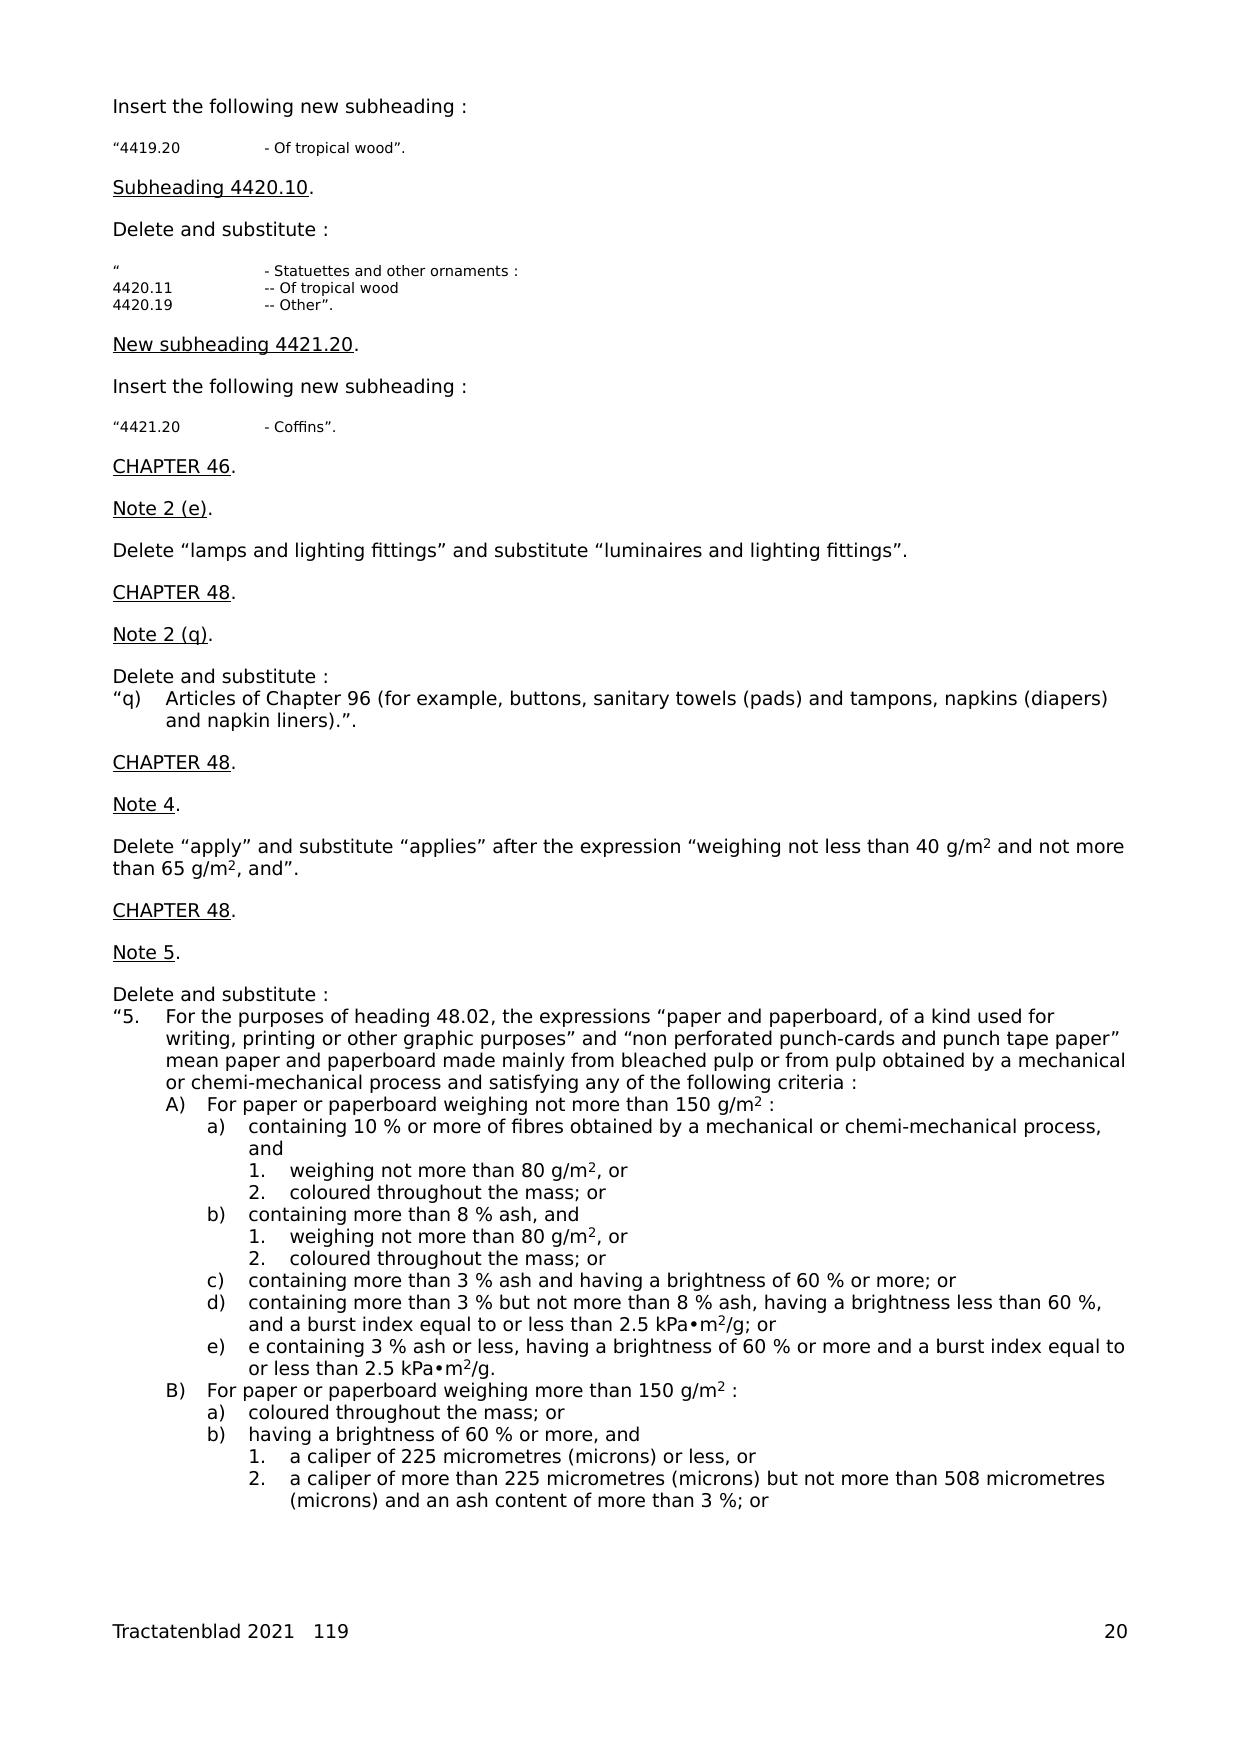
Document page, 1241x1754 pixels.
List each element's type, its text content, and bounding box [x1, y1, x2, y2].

text 2. a caliper of more than 225 micrometres (microns) but not more than 508 micrometres (microns) and an ash content of more than 3 %; or [248, 1468, 1128, 1512]
text Insert the following new subheading : [112, 376, 1128, 397]
text Delete and substitute : [112, 666, 1128, 688]
text A) For paper or paperboard weighing not more than 150 g/m2 : [165, 1094, 1128, 1116]
text Note 2 (q). [112, 624, 1128, 646]
text 1. a caliper of 225 micrometres (microns) or less, or [248, 1446, 1128, 1468]
text CHAPTER 48. [112, 752, 1128, 774]
table_header “ [112, 263, 258, 279]
table_header - Of tropical wood”. [258, 140, 1128, 157]
text Delete “lamps and lighting fittings” and substitute “luminaires and lighting fittings”. [112, 540, 1128, 562]
text a) coloured throughout the mass; or [207, 1402, 1128, 1424]
text CHAPTER 48. [112, 900, 1128, 922]
text “5. For the purposes of heading 48.02, the expressions “paper and paperboard, of a kind used for writing, printing or other graphic purposes” and “non perforated punch-cards and punch tape paper” mean paper and paperboard made mainly from bleached pulp or from pulp obtained by a mechanical or chemi-mechanical process and satisfying any of the following criteria : [112, 1006, 1128, 1094]
text e) e containing 3 % ash or less, having a brightness of 60 % or more and a burst index equal to or less than 2.5 kPa•m2/g. [207, 1336, 1128, 1380]
text B) For paper or paperboard weighing more than 150 g/m2 : [165, 1380, 1128, 1402]
table_header - Statuettes and other ornaments : [258, 263, 1128, 279]
table_header “4419.20 [112, 140, 258, 157]
text a) containing 10 % or more of fibres obtained by a mechanical or chemi-mechanical process, and [207, 1116, 1128, 1160]
text 1. weighing not more than 80 g/m2, or [248, 1160, 1128, 1182]
text Note 4. [112, 794, 1128, 816]
text Delete and substitute : [112, 219, 1128, 241]
text CHAPTER 46. [112, 456, 1128, 478]
table_cell 4420.19 [112, 297, 258, 313]
text c) containing more than 3 % ash and having a brightness of 60 % or more; or [207, 1270, 1128, 1292]
text New subheading 4421.20. [112, 333, 1128, 356]
text Note 2 (e). [112, 498, 1128, 520]
text 1. weighing not more than 80 g/m2, or [248, 1226, 1128, 1248]
text “q) Articles of Chapter 96 (for example, buttons, sanitary towels (pads) and tampons, napkins (diapers) and napkin liners).”. [112, 688, 1128, 732]
text b) containing more than 8 % ash, and [207, 1204, 1128, 1226]
text d) containing more than 3 % but not more than 8 % ash, having a brightness less than 60 %, and a burst index equal to or less than 2.5 kPa•m2/g; or [207, 1292, 1128, 1336]
text Delete and substitute : [112, 984, 1128, 1006]
text Insert the following new subheading : [112, 96, 1128, 118]
text b) having a brightness of 60 % or more, and [207, 1424, 1128, 1446]
table_header “4421.20 [112, 419, 258, 436]
table_header - Coffins”. [258, 419, 1128, 436]
text Delete “apply” and substitute “applies” after the expression “weighing not less than 40 g/m2 and not more than 65 g/m2, and”. [112, 836, 1128, 880]
text Note 5. [112, 942, 1128, 964]
text Subheading 4420.10. [112, 177, 1128, 199]
table_cell -- Other”. [258, 297, 1128, 313]
text 2. coloured throughout the mass; or [248, 1248, 1128, 1270]
text 2. coloured throughout the mass; or [248, 1182, 1128, 1204]
text CHAPTER 48. [112, 582, 1128, 604]
table_cell 4420.11 [112, 280, 258, 297]
table_cell -- Of tropical wood [258, 280, 1128, 297]
